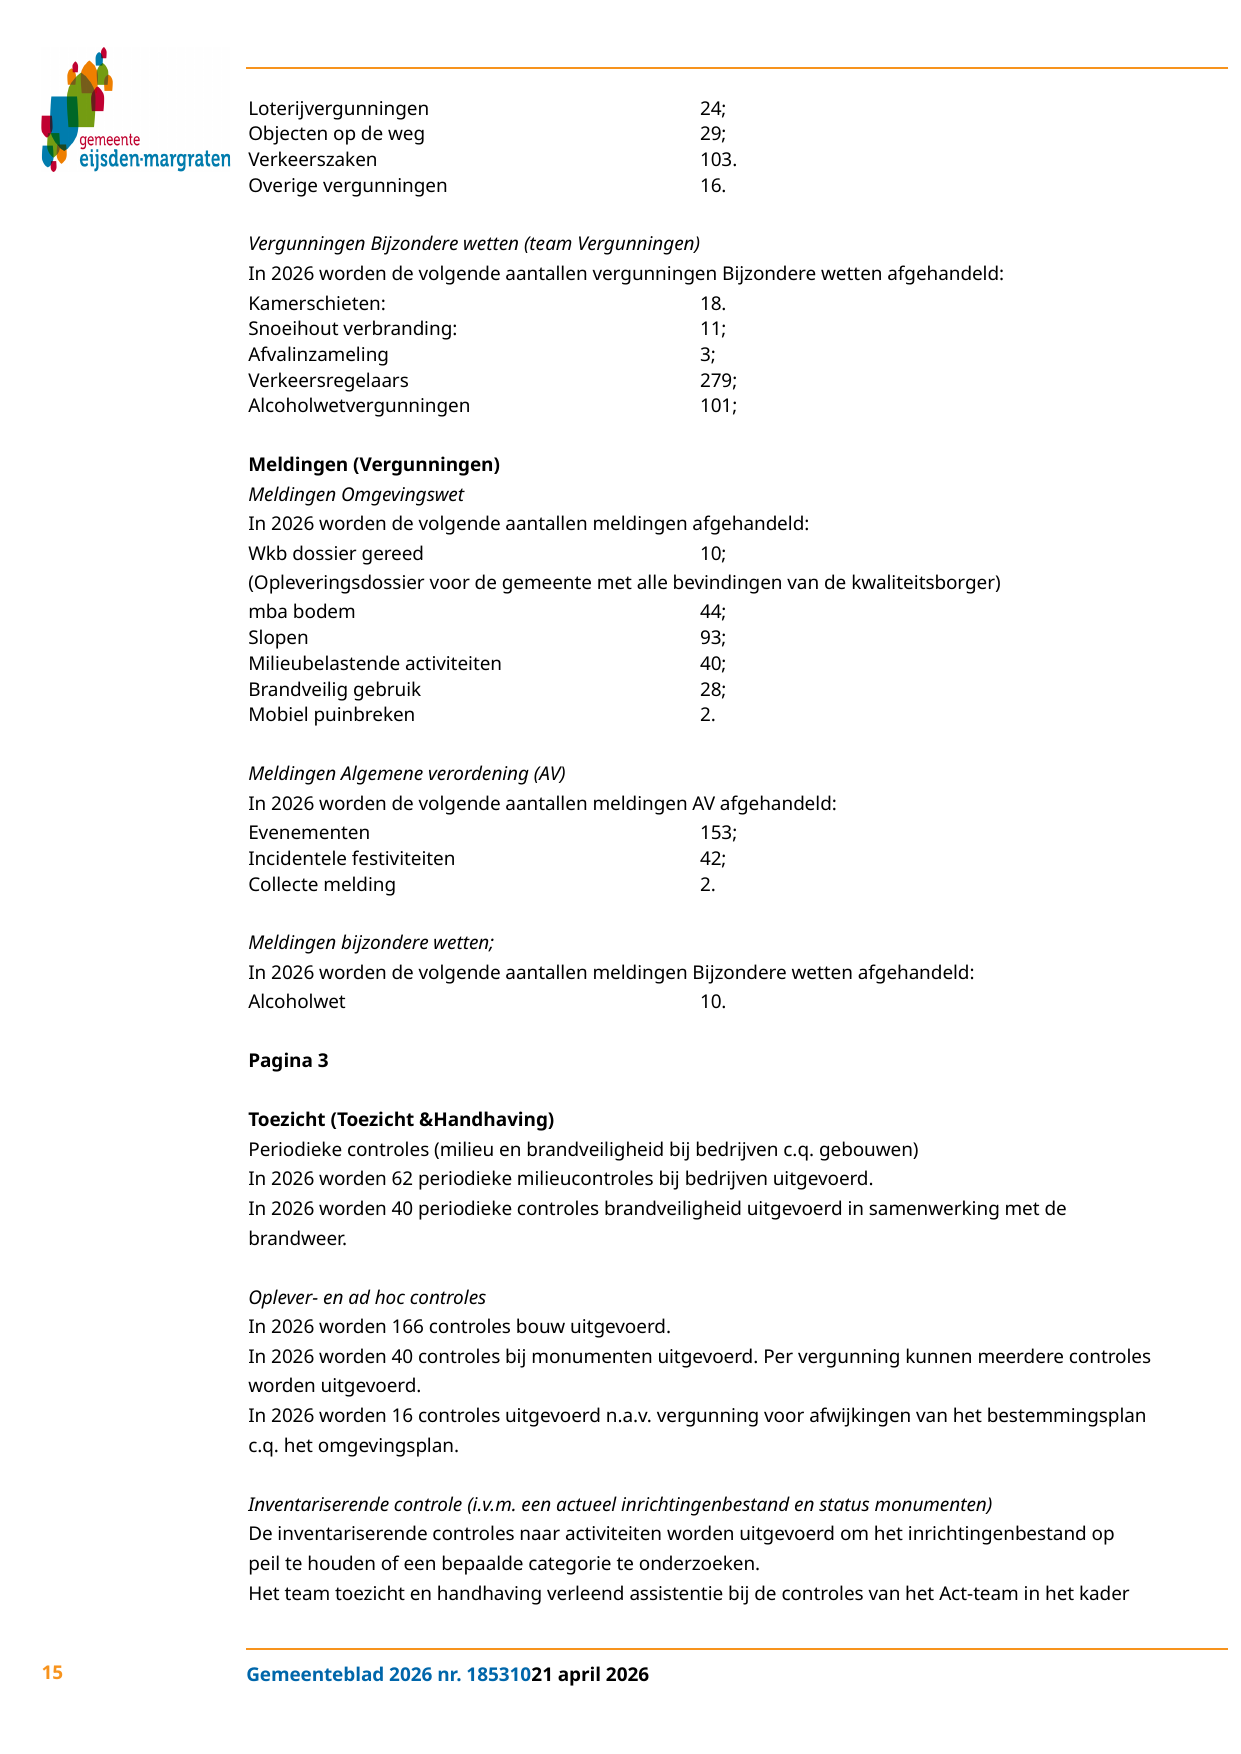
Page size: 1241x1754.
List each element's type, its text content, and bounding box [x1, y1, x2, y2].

text In 2026 worden de volgende aantallen meldingen afgehandeld: [248, 510, 1152, 536]
table_header 10; [700, 540, 1152, 566]
table_cell Incidentele festiviteiten [248, 845, 700, 871]
table_cell 103. [700, 146, 1152, 172]
text Toezicht (Toezicht &Handhaving) [248, 1106, 1152, 1132]
text In 2026 worden de volgende aantallen vergunningen Bijzondere wetten afgehandeld: [248, 260, 1152, 286]
table_cell Alcoholwetvergunningen [248, 393, 700, 418]
table_header Wkb dossier gereed [248, 540, 700, 566]
text Periodieke controles (milieu en brandveiligheid bij bedrijven c.q. gebouwen) [248, 1136, 1152, 1162]
text Meldingen Algemene verordening (AV) [248, 760, 1152, 786]
table_cell Overige vergunningen [248, 172, 700, 198]
text In 2026 worden de volgende aantallen meldingen AV afgehandeld: [248, 790, 1152, 816]
table_cell 40; [700, 650, 1152, 676]
table_cell 29; [700, 121, 1152, 146]
table_cell 28; [700, 676, 1152, 702]
text Meldingen bijzondere wetten; [248, 929, 1152, 955]
table_cell Loterijvergunningen [248, 95, 700, 121]
table_header Alcoholwet [248, 989, 700, 1014]
text In 2026 worden de volgende aantallen meldingen Bijzondere wetten afgehandeld: [248, 959, 1152, 985]
table_header Kamerschieten: [248, 290, 700, 316]
table_cell Brandveilig gebruik [248, 676, 700, 702]
table_cell Afvalinzameling [248, 341, 700, 367]
text Meldingen (Vergunningen) [248, 451, 1152, 477]
text In 2026 worden 40 periodieke controles brandveiligheid uitgevoerd in samenwerking met de brandweer. [248, 1195, 1152, 1251]
table_cell Objecten op de weg [248, 121, 700, 146]
table_cell Verkeersregelaars [248, 367, 700, 393]
table_header 10. [700, 989, 1152, 1014]
table_cell Snoeihout verbranding: [248, 316, 700, 341]
text In 2026 worden 40 controles bij monumenten uitgevoerd. Per vergunning kunnen meerdere controles worden uitgevoerd. [248, 1343, 1152, 1398]
table_cell 11; [700, 316, 1152, 341]
table_header mba bodem [248, 599, 700, 624]
text (Opleveringsdossier voor de gemeente met alle bevindingen van de kwaliteitsborger) [248, 569, 1152, 595]
table_cell 101; [700, 393, 1152, 418]
table_header 18. [700, 290, 1152, 316]
text Vergunningen Bijzondere wetten (team Vergunningen) [248, 231, 1152, 256]
text In 2026 worden 62 periodieke milieucontroles bij bedrijven uitgevoerd. [248, 1166, 1152, 1191]
table_cell Milieubelastende activiteiten [248, 650, 700, 676]
table_cell 3; [700, 341, 1152, 367]
table_cell Verkeerszaken [248, 146, 700, 172]
text Oplever- en ad hoc controles [248, 1284, 1152, 1310]
table_cell 279; [700, 367, 1152, 393]
text In 2026 worden 166 controles bouw uitgevoerd. [248, 1313, 1152, 1339]
table_cell 2. [700, 702, 1152, 727]
text De inventariserende controles naar activiteiten worden uitgevoerd om het inrichtingenbestand op peil te houden of een bepaalde categorie te onderzoeken. [248, 1521, 1152, 1576]
text Inventariserende controle (i.v.m. een actueel inrichtingenbestand en status monumenten) [248, 1491, 1152, 1517]
table_header 44; [700, 599, 1152, 624]
table_cell Slopen [248, 625, 700, 650]
table_cell 16. [700, 172, 1152, 198]
picture [41, 47, 231, 172]
text In 2026 worden 16 controles uitgevoerd n.a.v. vergunning voor afwijkingen van het bestemmingsplan c.q. het omgevingsplan. [248, 1402, 1152, 1458]
table_cell 2. [700, 871, 1152, 897]
table_cell 24; [700, 95, 1152, 121]
text Pagina 3 [248, 1047, 1152, 1073]
table_header 153; [700, 820, 1152, 845]
table_cell 42; [700, 845, 1152, 871]
text Meldingen Omgevingswet [248, 481, 1152, 507]
table_cell Collecte melding [248, 871, 700, 897]
table_header Evenementen [248, 820, 700, 845]
table_cell Mobiel puinbreken [248, 702, 700, 727]
text Het team toezicht en handhaving verleend assistentie bij de controles van het Act-team in het kader [248, 1580, 1152, 1606]
table_cell 93; [700, 625, 1152, 650]
